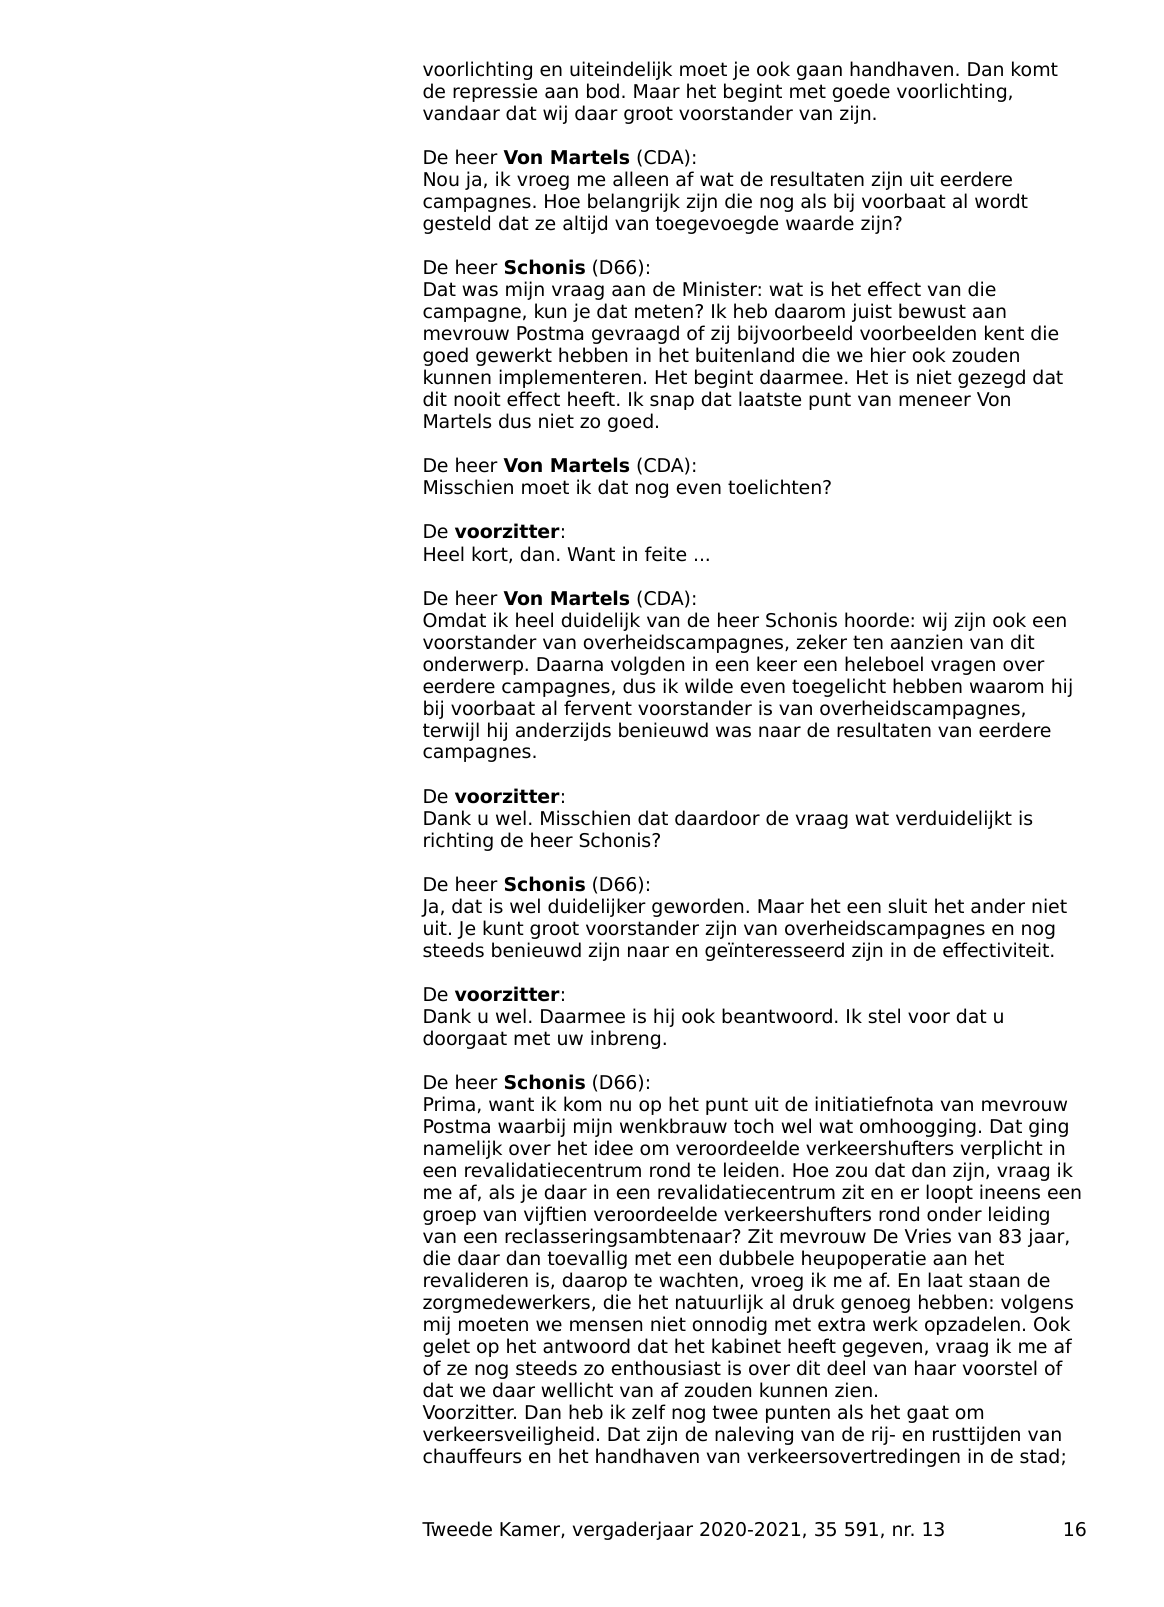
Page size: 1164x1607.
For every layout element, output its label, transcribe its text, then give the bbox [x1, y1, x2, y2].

text De voorzitter: [422, 786, 1087, 808]
text De voorzitter: [422, 521, 1087, 543]
text Dank u wel. Misschien dat daardoor de vraag wat verduidelijkt is richting de heer Schonis? [422, 808, 1087, 852]
text De heer Schonis (D66): [422, 874, 1087, 896]
text Voorzitter. Dan heb ik zelf nog twee punten als het gaat om verkeersveiligheid. Dat zijn de naleving van de rij- en rusttijden van chauffeurs en het handhaven van verkeersovertredingen in de stad; [422, 1402, 1087, 1468]
text Heel kort, dan. Want in feite ... [422, 543, 1087, 565]
text De heer Schonis (D66): [422, 257, 1087, 279]
text voorlichting en uiteindelijk moet je ook gaan handhaven. Dan komt de repressie aan bod. Maar het begint met goede voorlichting, vandaar dat wij daar groot voorstander van zijn. [422, 59, 1087, 125]
text Misschien moet ik dat nog even toelichten? [422, 477, 1087, 499]
text Omdat ik heel duidelijk van de heer Schonis hoorde: wij zijn ook een voorstander van overheidscampagnes, zeker ten aanzien van dit onderwerp. Daarna volgden in een keer een heleboel vragen over eerdere campagnes, dus ik wilde even toegelicht hebben waarom hij bij voorbaat al fervent voorstander is van overheidscampagnes, terwijl hij anderzijds benieuwd was naar de resultaten van eerdere campagnes. [422, 609, 1087, 763]
text Prima, want ik kom nu op het punt uit de initiatiefnota van mevrouw Postma waarbij mijn wenkbrauw toch wel wat omhoogging. Dat ging namelijk over het idee om veroordeelde verkeershufters verplicht in een revalidatiecentrum rond te leiden. Hoe zou dat dan zijn, vraag ik me af, als je daar in een revalidatiecentrum zit en er loopt ineens een groep van vijftien veroordeelde verkeershufters rond onder leiding van een reclasseringsambtenaar? Zit mevrouw De Vries van 83 jaar, die daar dan toevallig met een dubbele heupoperatie aan het revalideren is, daarop te wachten, vroeg ik me af. En laat staan de zorgmedewerkers, die het natuurlijk al druk genoeg hebben: volgens mij moeten we mensen niet onnodig met extra werk opzadelen. Ook gelet op het antwoord dat het kabinet heeft gegeven, vraag ik me af of ze nog steeds zo enthousiast is over dit deel van haar voorstel of dat we daar wellicht van af zouden kunnen zien. [422, 1094, 1087, 1402]
text De heer Von Martels (CDA): [422, 588, 1087, 609]
text De voorzitter: [422, 984, 1087, 1006]
text De heer Schonis (D66): [422, 1072, 1087, 1094]
text Dat was mijn vraag aan de Minister: wat is het effect van die campagne, kun je dat meten? Ik heb daarom juist bewust aan mevrouw Postma gevraagd of zij bijvoorbeeld voorbeelden kent die goed gewerkt hebben in het buitenland die we hier ook zouden kunnen implementeren. Het begint daarmee. Het is niet gezegd dat dit nooit effect heeft. Ik snap dat laatste punt van meneer Von Martels dus niet zo goed. [422, 279, 1087, 433]
text Dank u wel. Daarmee is hij ook beantwoord. Ik stel voor dat u doorgaat met uw inbreng. [422, 1006, 1087, 1050]
text Nou ja, ik vroeg me alleen af wat de resultaten zijn uit eerdere campagnes. Hoe belangrijk zijn die nog als bij voorbaat al wordt gesteld dat ze altijd van toegevoegde waarde zijn? [422, 169, 1087, 235]
text Ja, dat is wel duidelijker geworden. Maar het een sluit het ander niet uit. Je kunt groot voorstander zijn van overheidscampagnes en nog steeds benieuwd zijn naar en geïnteresseerd zijn in de effectiviteit. [422, 896, 1087, 962]
text De heer Von Martels (CDA): [422, 455, 1087, 477]
text De heer Von Martels (CDA): [422, 147, 1087, 169]
